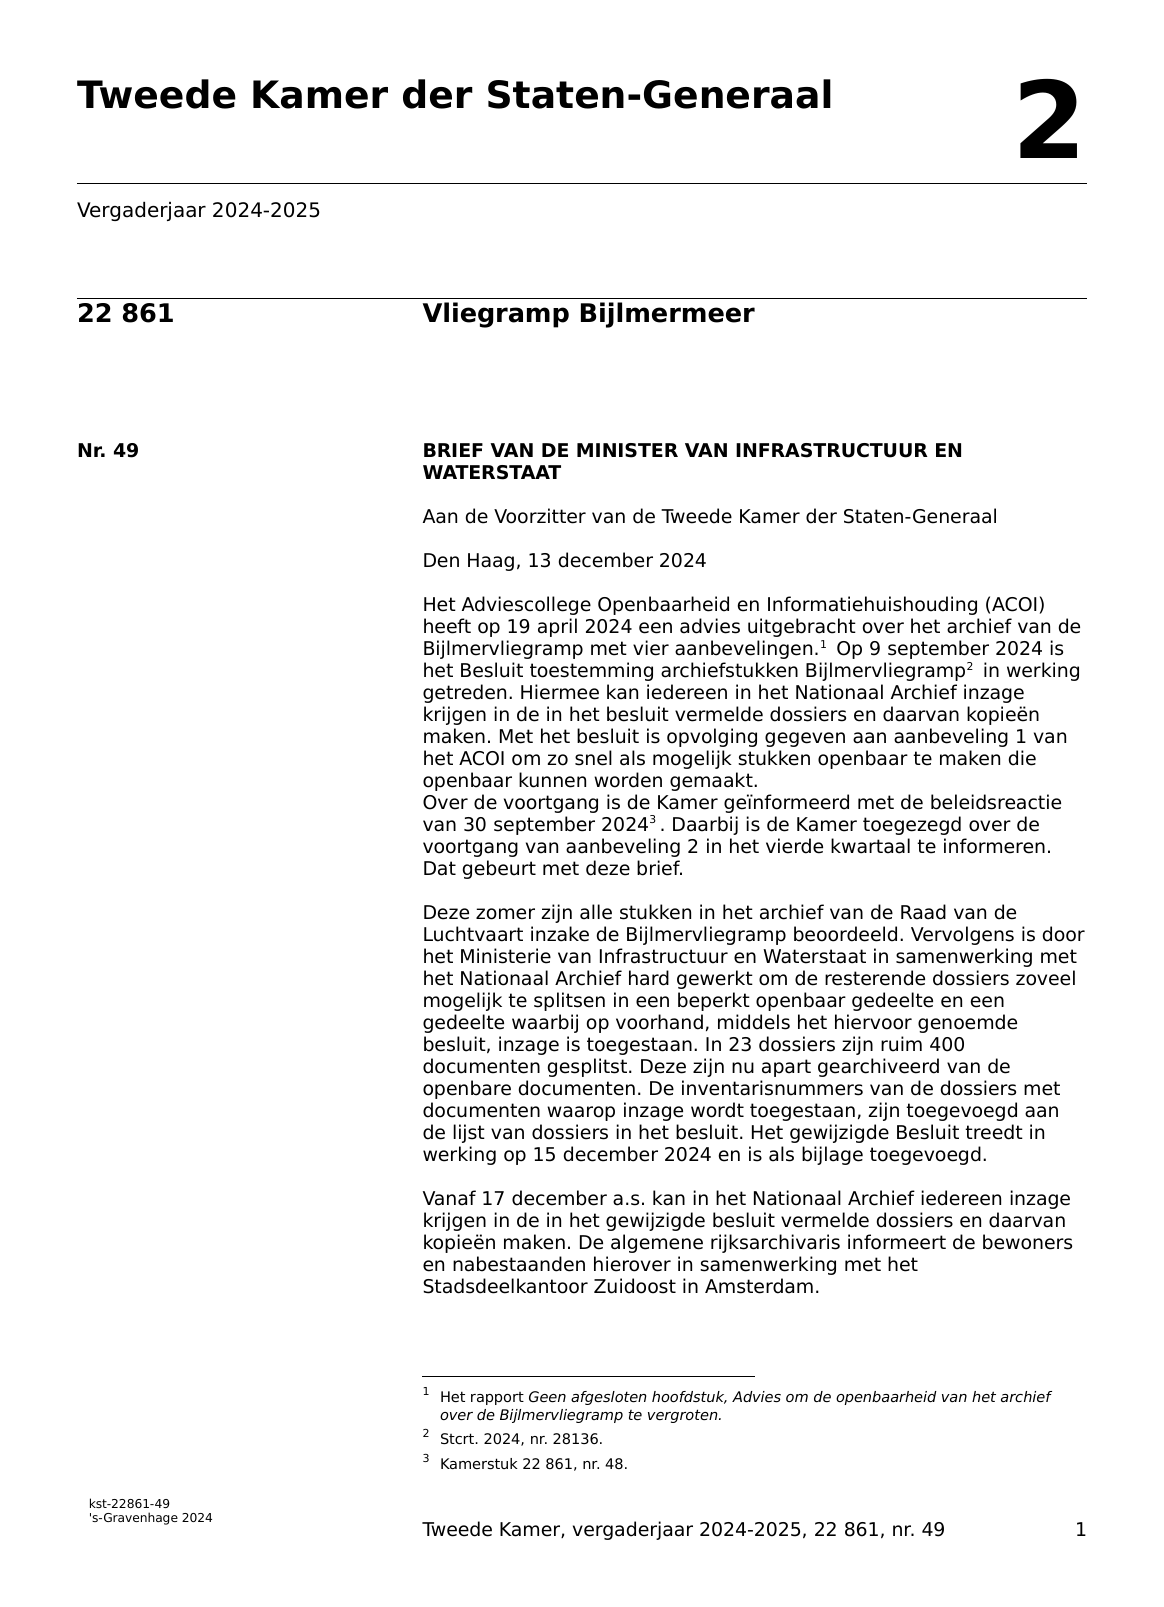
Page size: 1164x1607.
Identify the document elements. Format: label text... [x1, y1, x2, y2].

table_cell Vergaderjaar 2024-2025 [77, 184, 1087, 298]
text Vanaf 17 december a.s. kan in het Nationaal Archief iedereen inzage krijgen in de in het gewijzigde besluit vermelde dossiers en daarvan kopieën maken. De algemene rijksarchivaris informeert de bewoners en nabestaanden hierover in samenwerking met het Stadsdeelkantoor Zuidoost in Amsterdam. [422, 1188, 1087, 1298]
text Over de voortgang is de Kamer geïnformeerd met de beleidsreactie van 30 september 2024. Daarbij is de Kamer toegezegd over de voortgang van aanbeveling 2 in het vierde kwartaal te informeren. Dat gebeurt met deze brief. [422, 792, 1087, 880]
text Stcrt. 2024, nr. 28136. [422, 1427, 1087, 1449]
text kst-22861-49 [88, 1497, 323, 1511]
text Het rapport Geen afgesloten hoofdstuk, Advies om de openbaarheid van het archief over de Bijlmervliegramp te vergroten. [422, 1385, 1087, 1424]
table_header Tweede Kamer der Staten-Generaal [77, 59, 886, 183]
text Den Haag, 13 december 2024 [422, 550, 1087, 572]
subtitle Nr. 49 BRIEF VAN DE MINISTER VAN INFRASTRUCTUUR EN WATERSTAAT [77, 440, 1087, 484]
text 's-Gravenhage 2024 [88, 1511, 323, 1525]
text Het Adviescollege Openbaarheid en Informatiehuishouding (ACOI) heeft op 19 april 2024 een advies uitgebracht over het archief van de Bijlmervliegramp met vier aanbevelingen. Op 9 september 2024 is het Besluit toestemming archiefstukken Bijlmervliegramp in werking getreden. Hiermee kan iedereen in het Nationaal Archief inzage krijgen in de in het besluit vermelde dossiers en daarvan kopieën maken. Met het besluit is opvolging gegeven aan aanbeveling 1 van het ACOI om zo snel als mogelijk stukken openbaar te maken die openbaar kunnen worden gemaakt. [422, 594, 1087, 792]
text Kamerstuk 22 861, nr. 48. [422, 1452, 1087, 1474]
text Aan de Voorzitter van de Tweede Kamer der Staten-Generaal [422, 506, 1087, 528]
table_header 2 [886, 59, 1087, 183]
text Deze zomer zijn alle stukken in het archief van de Raad van de Luchtvaart inzake de Bijlmervliegramp beoordeeld. Vervolgens is door het Ministerie van Infrastructuur en Waterstaat in samenwerking met het Nationaal Archief hard gewerkt om de resterende dossiers zoveel mogelijk te splitsen in een beperkt openbaar gedeelte en een gedeelte waarbij op voorhand, middels het hiervoor genoemde besluit, inzage is toegestaan. In 23 dossiers zijn ruim 400 documenten gesplitst. Deze zijn nu apart gearchiveerd van de openbare documenten. De inventarisnummers van de dossiers met documenten waarop inzage wordt toegestaan, zijn toegevoegd aan de lijst van dossiers in het besluit. Het gewijzigde Besluit treedt in werking op 15 december 2024 en is als bijlage toegevoegd. [422, 902, 1087, 1166]
subtitle 22 861 Vliegramp Bijlmermeer [77, 299, 1087, 329]
